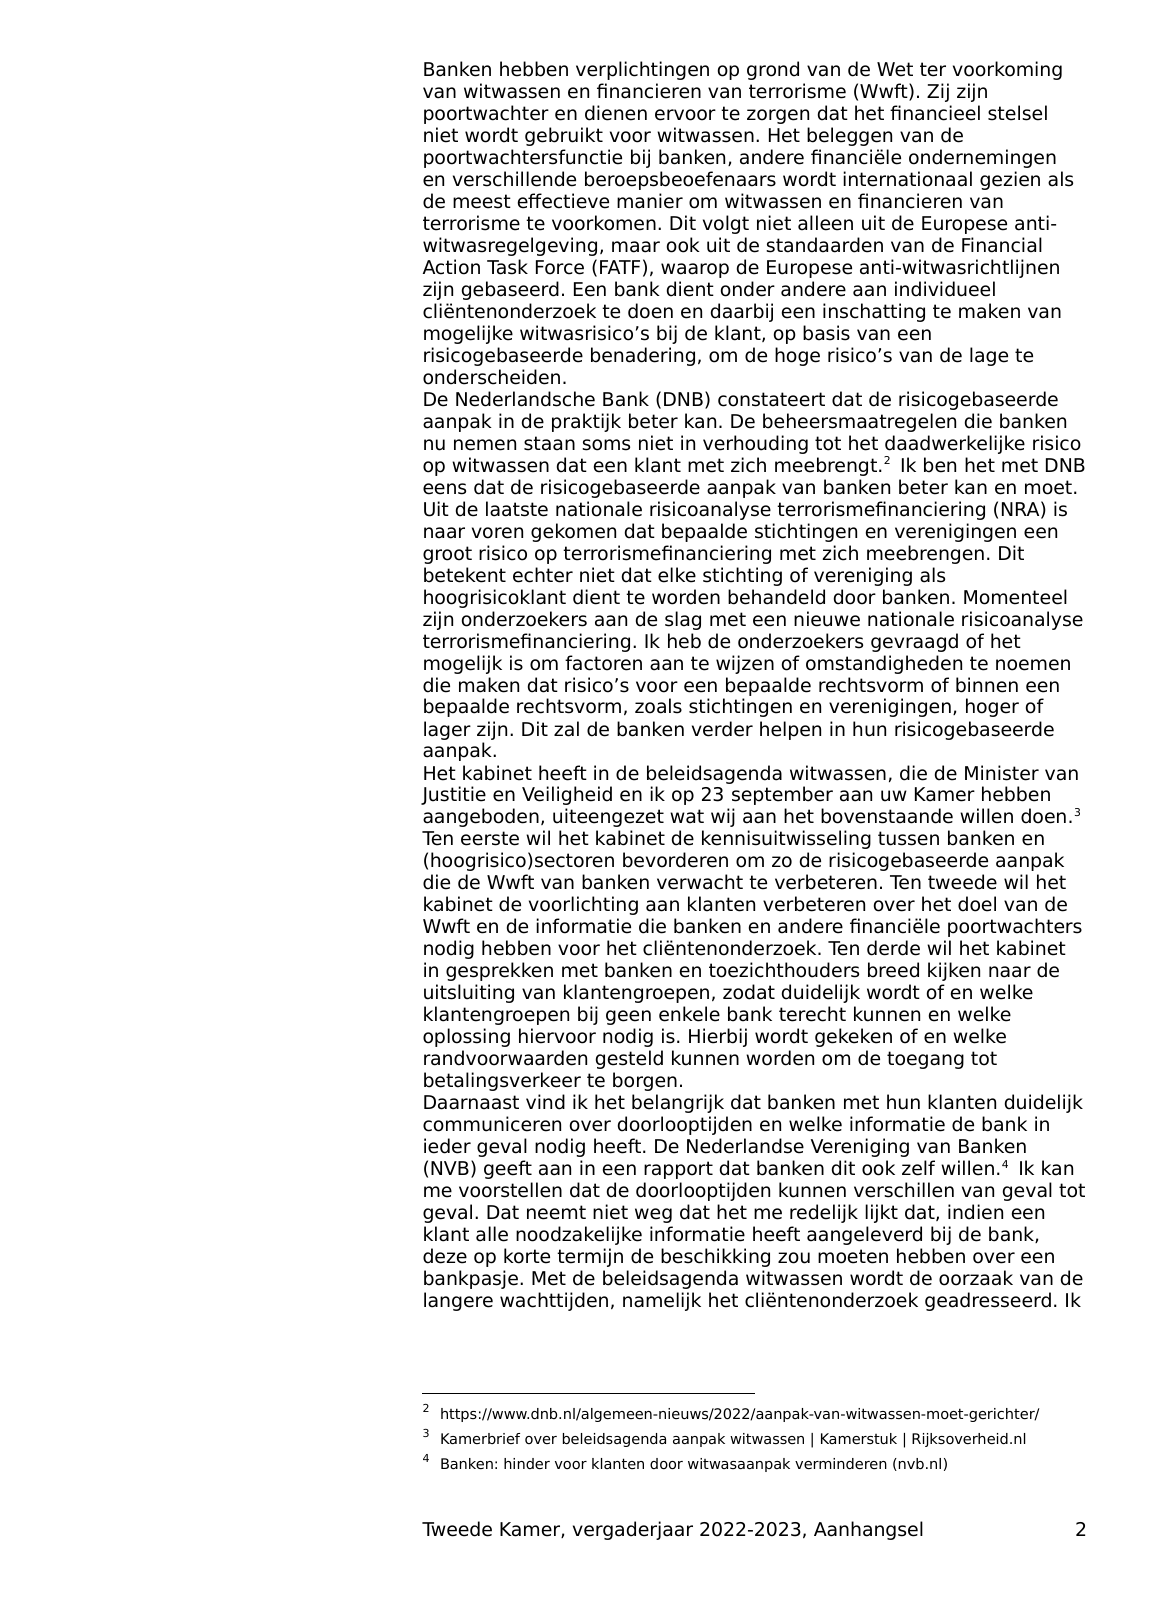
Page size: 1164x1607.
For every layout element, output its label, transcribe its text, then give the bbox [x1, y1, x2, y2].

text https://www.dnb.nl/algemeen-nieuws/2022/aanpak-van-witwassen-moet-gerichter/ [422, 1402, 1087, 1424]
text Banken: hinder voor klanten door witwasaanpak verminderen (nvb.nl) [422, 1452, 1087, 1474]
text De Nederlandsche Bank (DNB) constateert dat de risicogebaseerde aanpak in de praktijk beter kan. De beheersmaatregelen die banken nu nemen staan soms niet in verhouding tot het daadwerkelijke risico op witwassen dat een klant met zich meebrengt. Ik ben het met DNB eens dat de risicogebaseerde aanpak van banken beter kan en moet. Uit de laatste nationale risicoanalyse terrorismefinanciering (NRA) is naar voren gekomen dat bepaalde stichtingen en verenigingen een groot risico op terrorismefinanciering met zich meebrengen. Dit betekent echter niet dat elke stichting of vereniging als hoogrisicoklant dient te worden behandeld door banken. Momenteel zijn onderzoekers aan de slag met een nieuwe nationale risicoanalyse terrorismefinanciering. Ik heb de onderzoekers gevraagd of het mogelijk is om factoren aan te wijzen of omstandigheden te noemen die maken dat risico’s voor een bepaalde rechtsvorm of binnen een bepaalde rechtsvorm, zoals stichtingen en verenigingen, hoger of lager zijn. Dit zal de banken verder helpen in hun risicogebaseerde aanpak. [422, 389, 1087, 762]
text Kamerbrief over beleidsagenda aanpak witwassen | Kamerstuk | Rijksoverheid.nl [422, 1427, 1087, 1449]
text Banken hebben verplichtingen op grond van de Wet ter voorkoming van witwassen en financieren van terrorisme (Wwft). Zij zijn poortwachter en dienen ervoor te zorgen dat het financieel stelsel niet wordt gebruikt voor witwassen. Het beleggen van de poortwachtersfunctie bij banken, andere financiële ondernemingen en verschillende beroepsbeoefenaars wordt internationaal gezien als de meest effectieve manier om witwassen en financieren van terrorisme te voorkomen. Dit volgt niet alleen uit de Europese anti-witwasregelgeving, maar ook uit de standaarden van de Financial Action Task Force (FATF), waarop de Europese anti-witwasrichtlijnen zijn gebaseerd. Een bank dient onder andere aan individueel cliëntenonderzoek te doen en daarbij een inschatting te maken van mogelijke witwasrisico’s bij de klant, op basis van een risicogebaseerde benadering, om de hoge risico’s van de lage te onderscheiden. [422, 59, 1087, 389]
text Het kabinet heeft in de beleidsagenda witwassen, die de Minister van Justitie en Veiligheid en ik op 23 september aan uw Kamer hebben aangeboden, uiteengezet wat wij aan het bovenstaande willen doen. Ten eerste wil het kabinet de kennisuitwisseling tussen banken en (hoogrisico)sectoren bevorderen om zo de risicogebaseerde aanpak die de Wwft van banken verwacht te verbeteren. Ten tweede wil het kabinet de voorlichting aan klanten verbeteren over het doel van de Wwft en de informatie die banken en andere financiële poortwachters nodig hebben voor het cliëntenonderzoek. Ten derde wil het kabinet in gesprekken met banken en toezichthouders breed kijken naar de uitsluiting van klantengroepen, zodat duidelijk wordt of en welke klantengroepen bij geen enkele bank terecht kunnen en welke oplossing hiervoor nodig is. Hierbij wordt gekeken of en welke randvoorwaarden gesteld kunnen worden om de toegang tot betalingsverkeer te borgen. [422, 762, 1087, 1092]
text Daarnaast vind ik het belangrijk dat banken met hun klanten duidelijk communiceren over doorlooptijden en welke informatie de bank in ieder geval nodig heeft. De Nederlandse Vereniging van Banken (NVB) geeft aan in een rapport dat banken dit ook zelf willen. Ik kan me voorstellen dat de doorlooptijden kunnen verschillen van geval tot geval. Dat neemt niet weg dat het me redelijk lijkt dat, indien een klant alle noodzakelijke informatie heeft aangeleverd bij de bank, deze op korte termijn de beschikking zou moeten hebben over een bankpasje. Met de beleidsagenda witwassen wordt de oorzaak van de langere wachttijden, namelijk het cliëntenonderzoek geadresseerd. Ik [422, 1092, 1087, 1312]
